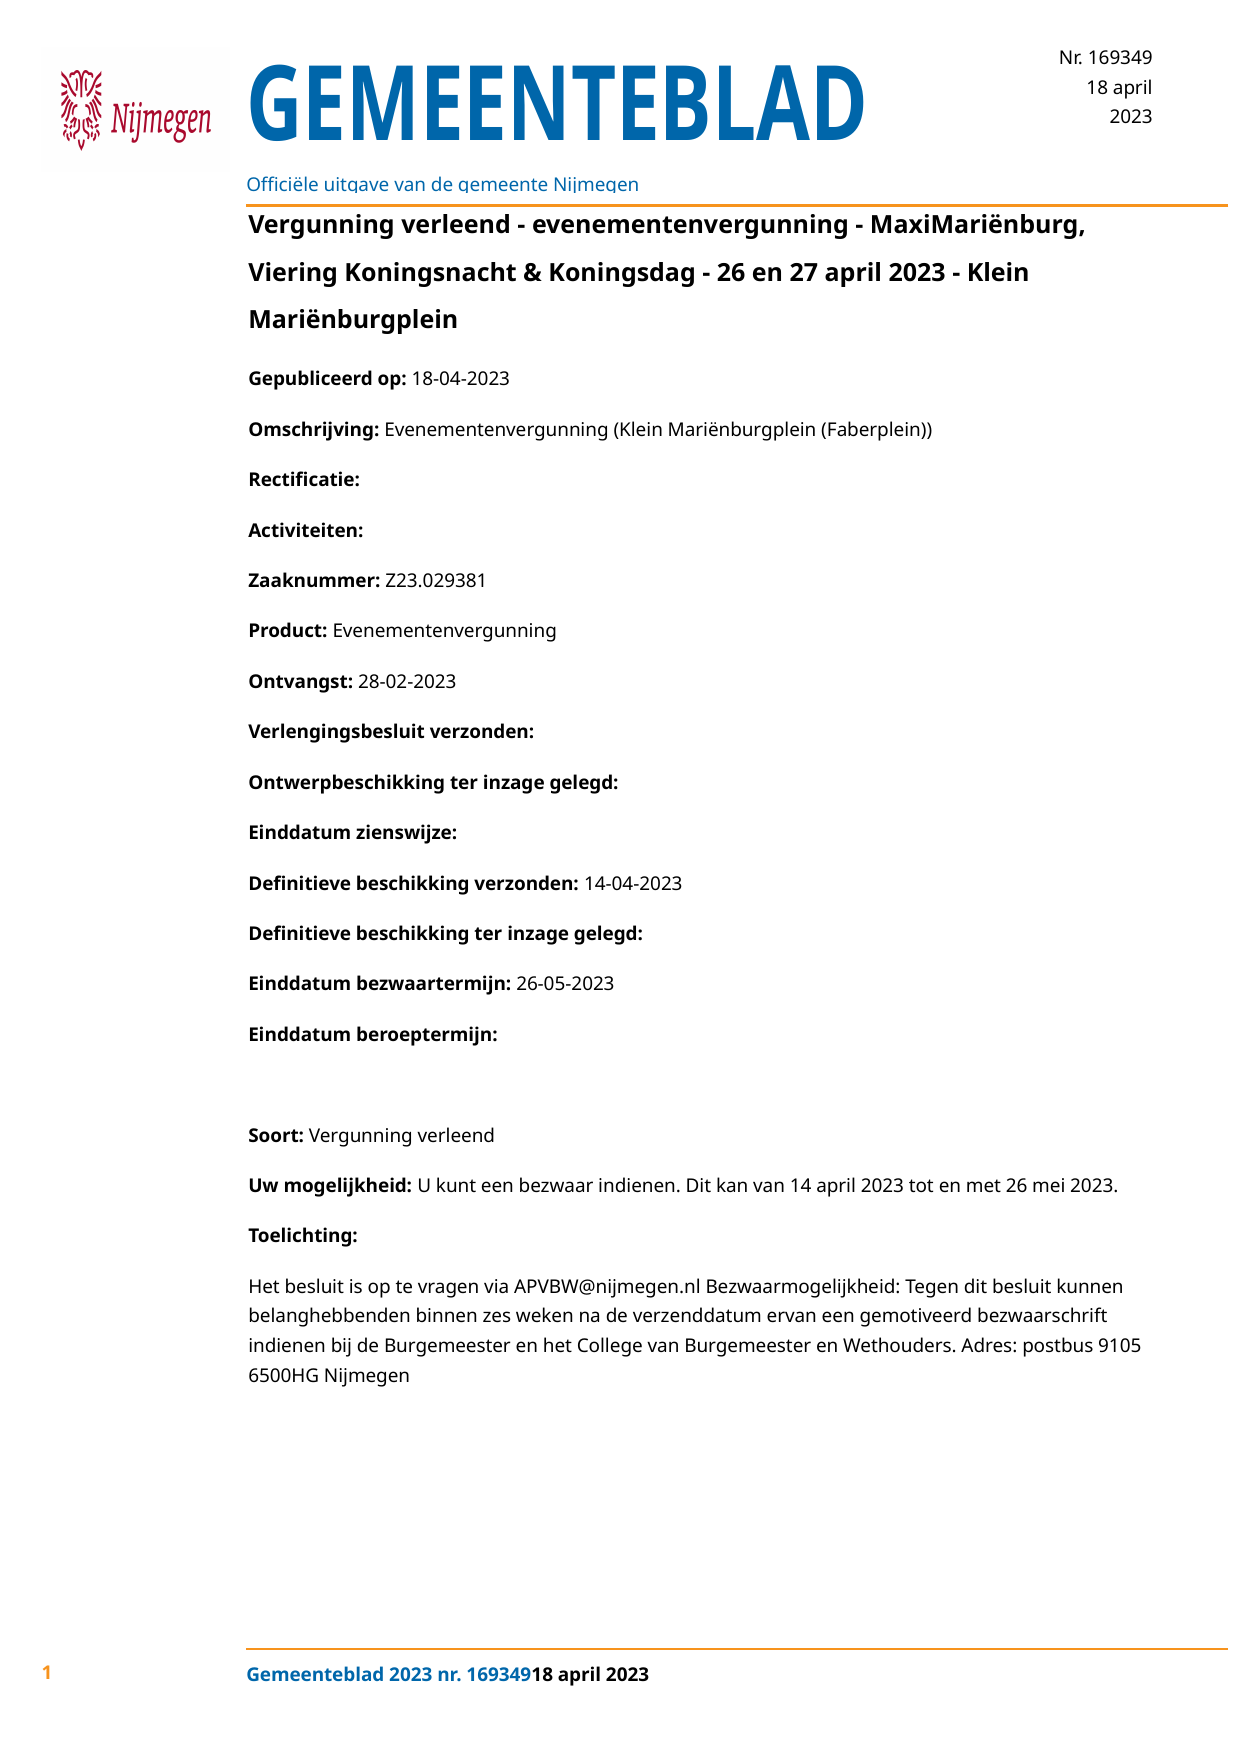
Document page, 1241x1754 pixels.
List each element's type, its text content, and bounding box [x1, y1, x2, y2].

text Soort: Vergunning verleend [248, 1122, 1152, 1147]
text Einddatum bezwaartermijn: 26-05-2023 [248, 971, 1152, 996]
text Product: Evenementenvergunning [248, 618, 1152, 643]
text Toelichting: [248, 1223, 1152, 1248]
text Definitieve beschikking verzonden: 14-04-2023 [248, 870, 1152, 895]
text Vergunning verleend - evenementenvergunning - MaxiMariënburg, Viering Koningsnacht & Koningsdag - 26 en 27 april 2023 - Klein Mariënburgplein [248, 207, 1152, 336]
text Ontvangst: 28-02-2023 [248, 668, 1152, 694]
text Het besluit is op te vragen via APVBW@nijmegen.nl Bezwaarmogelijkheid: Tegen dit besluit kunnen belanghebbenden binnen zes weken na de verzenddatum ervan een gemotiveerd bezwaarschrift indienen bij de Burgemeester en het College van Burgemeester en Wethouders. Adres: postbus 9105 6500HG Nijmegen [248, 1273, 1152, 1387]
text Definitieve beschikking ter inzage gelegd: [248, 920, 1152, 946]
text Rectificatie: [248, 466, 1152, 492]
text Uw mogelijkheid: U kunt een bezwaar indienen. Dit kan van 14 april 2023 tot en met 26 mei 2023. [248, 1172, 1152, 1198]
text Einddatum zienswijze: [248, 819, 1152, 845]
text Ontwerpbeschikking ter inzage gelegd: [248, 769, 1152, 794]
text Einddatum beroeptermijn: [248, 1021, 1152, 1047]
text Omschrijving: Evenementenvergunning (Klein Mariënburgplein (Faberplein)) [248, 416, 1152, 442]
text Zaaknummer: Z23.029381 [248, 567, 1152, 593]
text Activiteiten: [248, 517, 1152, 542]
text Gepubliceerd op: 18-04-2023 [248, 366, 1152, 391]
picture [41, 47, 231, 172]
text Verlengingsbesluit verzonden: [248, 718, 1152, 744]
